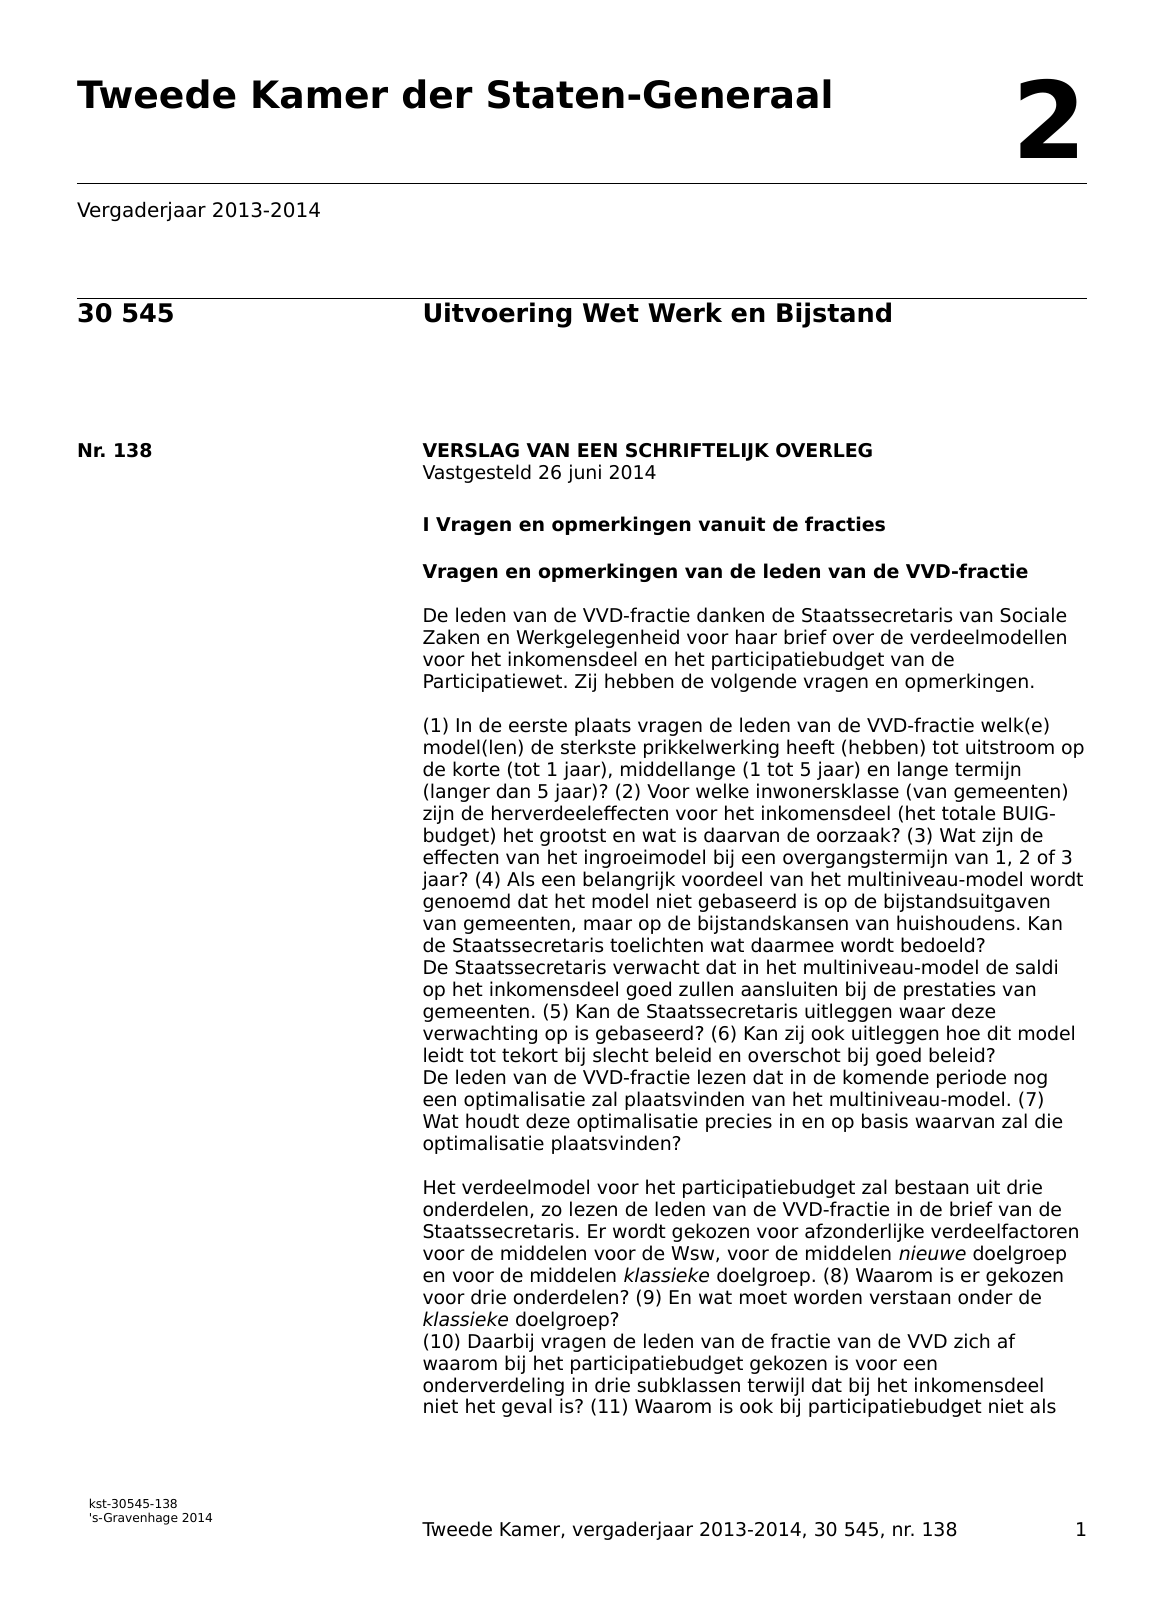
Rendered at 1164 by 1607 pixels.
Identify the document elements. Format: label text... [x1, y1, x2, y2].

subtitle Vragen en opmerkingen van de leden van de VVD-fractie [422, 561, 1087, 583]
text (1) In de eerste plaats vragen de leden van de VVD-fractie welk(e) model(len) de sterkste prikkelwerking heeft (hebben) tot uitstroom op de korte (tot 1 jaar), middellange (1 tot 5 jaar) en lange termijn (langer dan 5 jaar)? (2) Voor welke inwonersklasse (van gemeenten) zijn de herverdeeleffecten voor het inkomensdeel (het totale BUIG-budget) het grootst en wat is daarvan de oorzaak? (3) Wat zijn de effecten van het ingroeimodel bij een overgangstermijn van 1, 2 of 3 jaar? (4) Als een belangrijk voordeel van het multiniveau-model wordt genoemd dat het model niet gebaseerd is op de bijstandsuitgaven van gemeenten, maar op de bijstandskansen van huishoudens. Kan de Staatssecretaris toelichten wat daarmee wordt bedoeld? [422, 715, 1087, 957]
subtitle I Vragen en opmerkingen vanuit de fracties [422, 514, 1087, 536]
text (10) Daarbij vragen de leden van de fractie van de VVD zich af waarom bij het participatiebudget gekozen is voor een onderverdeling in drie subklassen terwijl dat bij het inkomensdeel niet het geval is? (11) Waarom is ook bij participatiebudget niet als [422, 1331, 1087, 1418]
text De leden van de VVD-fractie danken de Staatssecretaris van Sociale Zaken en Werkgelegenheid voor haar brief over de verdeelmodellen voor het inkomensdeel en het participatiebudget van de Participatiewet. Zij hebben de volgende vragen en opmerkingen. [422, 605, 1087, 693]
subtitle Nr. 138 VERSLAG VAN EEN SCHRIFTELIJK OVERLEG [77, 440, 1087, 462]
text De Staatssecretaris verwacht dat in het multiniveau-model de saldi op het inkomensdeel goed zullen aansluiten bij de prestaties van gemeenten. (5) Kan de Staatssecretaris uitleggen waar deze verwachting op is gebaseerd? (6) Kan zij ook uitleggen hoe dit model leidt tot tekort bij slecht beleid en overschot bij goed beleid? [422, 957, 1087, 1067]
text kst-30545-138 [88, 1497, 323, 1511]
text Vastgesteld 26 juni 2014 [422, 462, 1087, 484]
table_header 2 [886, 59, 1087, 183]
text Het verdeelmodel voor het participatiebudget zal bestaan uit drie onderdelen, zo lezen de leden van de VVD-fractie in de brief van de Staatssecretaris. Er wordt gekozen voor afzonderlijke verdeelfactoren voor de middelen voor de Wsw, voor de middelen nieuwe doelgroep en voor de middelen klassieke doelgroep. (8) Waarom is er gekozen voor drie onderdelen? (9) En wat moet worden verstaan onder de klassieke doelgroep? [422, 1177, 1087, 1331]
text 's-Gravenhage 2014 [88, 1511, 323, 1525]
subtitle 30 545 Uitvoering Wet Werk en Bijstand [77, 299, 1087, 329]
table_header Tweede Kamer der Staten-Generaal [77, 59, 886, 183]
text De leden van de VVD-fractie lezen dat in de komende periode nog een optimalisatie zal plaatsvinden van het multiniveau-model. (7) Wat houdt deze optimalisatie precies in en op basis waarvan zal die optimalisatie plaatsvinden? [422, 1067, 1087, 1154]
table_cell Vergaderjaar 2013-2014 [77, 184, 1087, 298]
